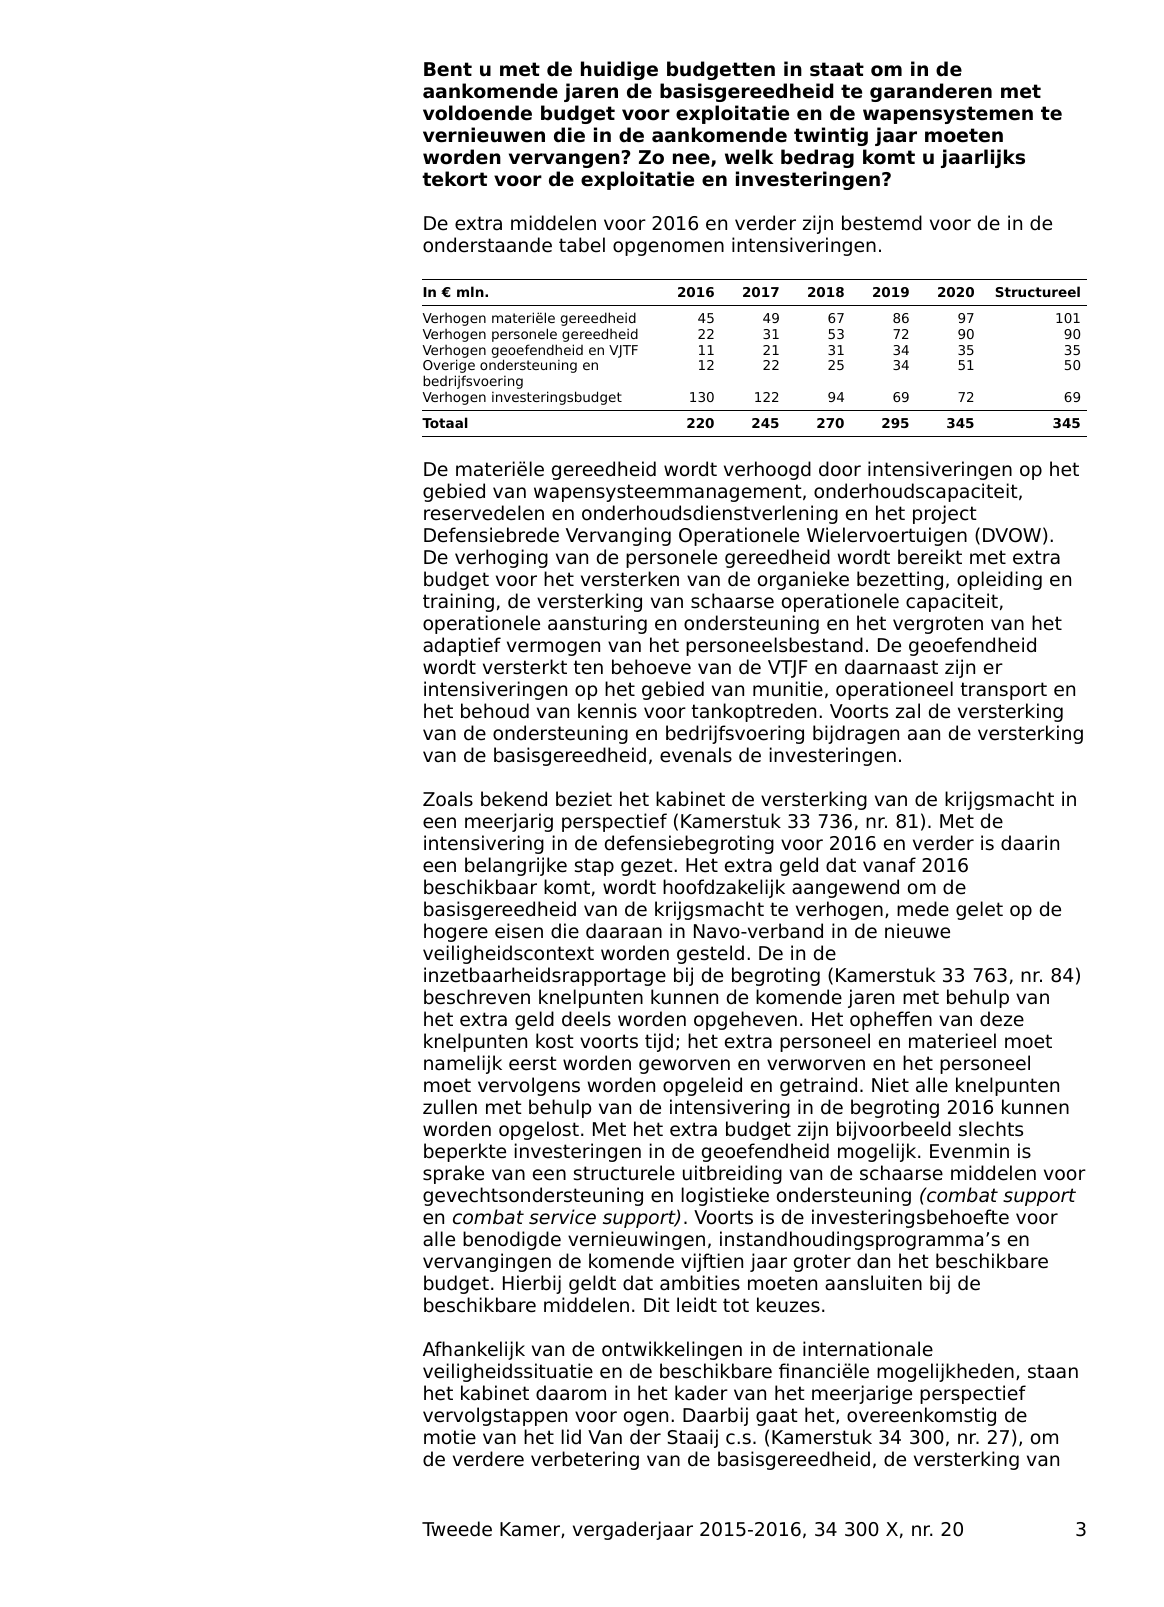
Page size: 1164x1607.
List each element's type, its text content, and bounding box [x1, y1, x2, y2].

table_cell 97 [915, 306, 980, 327]
table_header 2019 [850, 280, 915, 305]
table_cell 45 [656, 306, 720, 327]
table_cell 11 [656, 342, 720, 358]
table_cell 270 [785, 411, 850, 436]
table_cell Overige ondersteuning en bedrijfsvoering [422, 358, 656, 389]
table_cell 53 [785, 327, 850, 342]
table_header 2017 [720, 280, 785, 305]
table_cell 25 [785, 358, 850, 389]
table_cell Verhogen geoefendheid en VJTF [422, 342, 656, 358]
table_cell 345 [980, 411, 1087, 436]
table_cell Verhogen personele gereedheid [422, 327, 656, 342]
table_cell 34 [850, 358, 915, 389]
table_cell 50 [980, 358, 1087, 389]
table_cell 21 [720, 342, 785, 358]
table_cell 12 [656, 358, 720, 389]
table_cell 31 [785, 342, 850, 358]
table_cell 35 [980, 342, 1087, 358]
text Afhankelijk van de ontwikkelingen in de internationale veiligheidssituatie en de beschikbare financiële mogelijkheden, staan het kabinet daarom in het kader van het meerjarige perspectief vervolgstappen voor ogen. Daarbij gaat het, overeenkomstig de motie van het lid Van der Staaij c.s. (Kamerstuk 34 300, nr. 27), om de verdere verbetering van de basisgereedheid, de versterking van [422, 1339, 1087, 1471]
table_cell 122 [720, 390, 785, 410]
text Bent u met de huidige budgetten in staat om in de aankomende jaren de basisgereedheid te garanderen met voldoende budget voor exploitatie en de wapensystemen te vernieuwen die in de aankomende twintig jaar moeten worden vervangen? Zo nee, welk bedrag komt u jaarlijks tekort voor de exploitatie en investeringen? [422, 59, 1087, 191]
table_cell Verhogen investeringsbudget [422, 390, 656, 410]
table_cell 86 [850, 306, 915, 327]
table_cell 69 [980, 390, 1087, 410]
table_cell 22 [720, 358, 785, 389]
table_cell Totaal [422, 411, 656, 436]
table_cell 345 [915, 411, 980, 436]
table_cell 90 [980, 327, 1087, 342]
table_header Structureel [980, 280, 1087, 305]
table_cell 90 [915, 327, 980, 342]
table_cell 72 [850, 327, 915, 342]
text De extra middelen voor 2016 en verder zijn bestemd voor de in de onderstaande tabel opgenomen intensiveringen. [422, 213, 1087, 257]
table_cell 245 [720, 411, 785, 436]
table_cell 295 [850, 411, 915, 436]
table_cell 69 [850, 390, 915, 410]
table_header 2018 [785, 280, 850, 305]
table_cell 101 [980, 306, 1087, 327]
table_cell Verhogen materiële gereedheid [422, 306, 656, 327]
table_cell 72 [915, 390, 980, 410]
table_cell 31 [720, 327, 785, 342]
table_header In € mln. [422, 280, 656, 305]
table_header 2016 [656, 280, 720, 305]
text Zoals bekend beziet het kabinet de versterking van de krijgsmacht in een meerjarig perspectief (Kamerstuk 33 736, nr. 81). Met de intensivering in de defensiebegroting voor 2016 en verder is daarin een belangrijke stap gezet. Het extra geld dat vanaf 2016 beschikbaar komt, wordt hoofdzakelijk aangewend om de basisgereedheid van de krijgsmacht te verhogen, mede gelet op de hogere eisen die daaraan in Navo-verband in de nieuwe veiligheidscontext worden gesteld. De in de inzetbaarheidsrapportage bij de begroting (Kamerstuk 33 763, nr. 84) beschreven knelpunten kunnen de komende jaren met behulp van het extra geld deels worden opgeheven. Het opheffen van deze knelpunten kost voorts tijd; het extra personeel en materieel moet namelijk eerst worden geworven en verworven en het personeel moet vervolgens worden opgeleid en getraind. Niet alle knelpunten zullen met behulp van de intensivering in de begroting 2016 kunnen worden opgelost. Met het extra budget zijn bijvoorbeeld slechts beperkte investeringen in de geoefendheid mogelijk. Evenmin is sprake van een structurele uitbreiding van de schaarse middelen voor gevechtsondersteuning en logistieke ondersteuning (combat support en combat service support). Voorts is de investeringsbehoefte voor alle benodigde vernieuwingen, instandhoudingsprogramma’s en vervangingen de komende vijftien jaar groter dan het beschikbare budget. Hierbij geldt dat ambities moeten aansluiten bij de beschikbare middelen. Dit leidt tot keuzes. [422, 789, 1087, 1317]
table_cell 34 [850, 342, 915, 358]
text De materiële gereedheid wordt verhoogd door intensiveringen op het gebied van wapensysteemmanagement, onderhoudscapaciteit, reservedelen en onderhoudsdienstverlening en het project Defensiebrede Vervanging Operationele Wielervoertuigen (DVOW). De verhoging van de personele gereedheid wordt bereikt met extra budget voor het versterken van de organieke bezetting, opleiding en training, de versterking van schaarse operationele capaciteit, operationele aansturing en ondersteuning en het vergroten van het adaptief vermogen van het personeelsbestand. De geoefendheid wordt versterkt ten behoeve van de VTJF en daarnaast zijn er intensiveringen op het gebied van munitie, operationeel transport en het behoud van kennis voor tankoptreden. Voorts zal de versterking van de ondersteuning en bedrijfsvoering bijdragen aan de versterking van de basisgereedheid, evenals de investeringen. [422, 459, 1087, 767]
table_cell 35 [915, 342, 980, 358]
table_cell 67 [785, 306, 850, 327]
table_cell 51 [915, 358, 980, 389]
table_cell 220 [656, 411, 720, 436]
table_cell 22 [656, 327, 720, 342]
table_cell 49 [720, 306, 785, 327]
table_cell 130 [656, 390, 720, 410]
table_header 2020 [915, 280, 980, 305]
table_cell 94 [785, 390, 850, 410]
